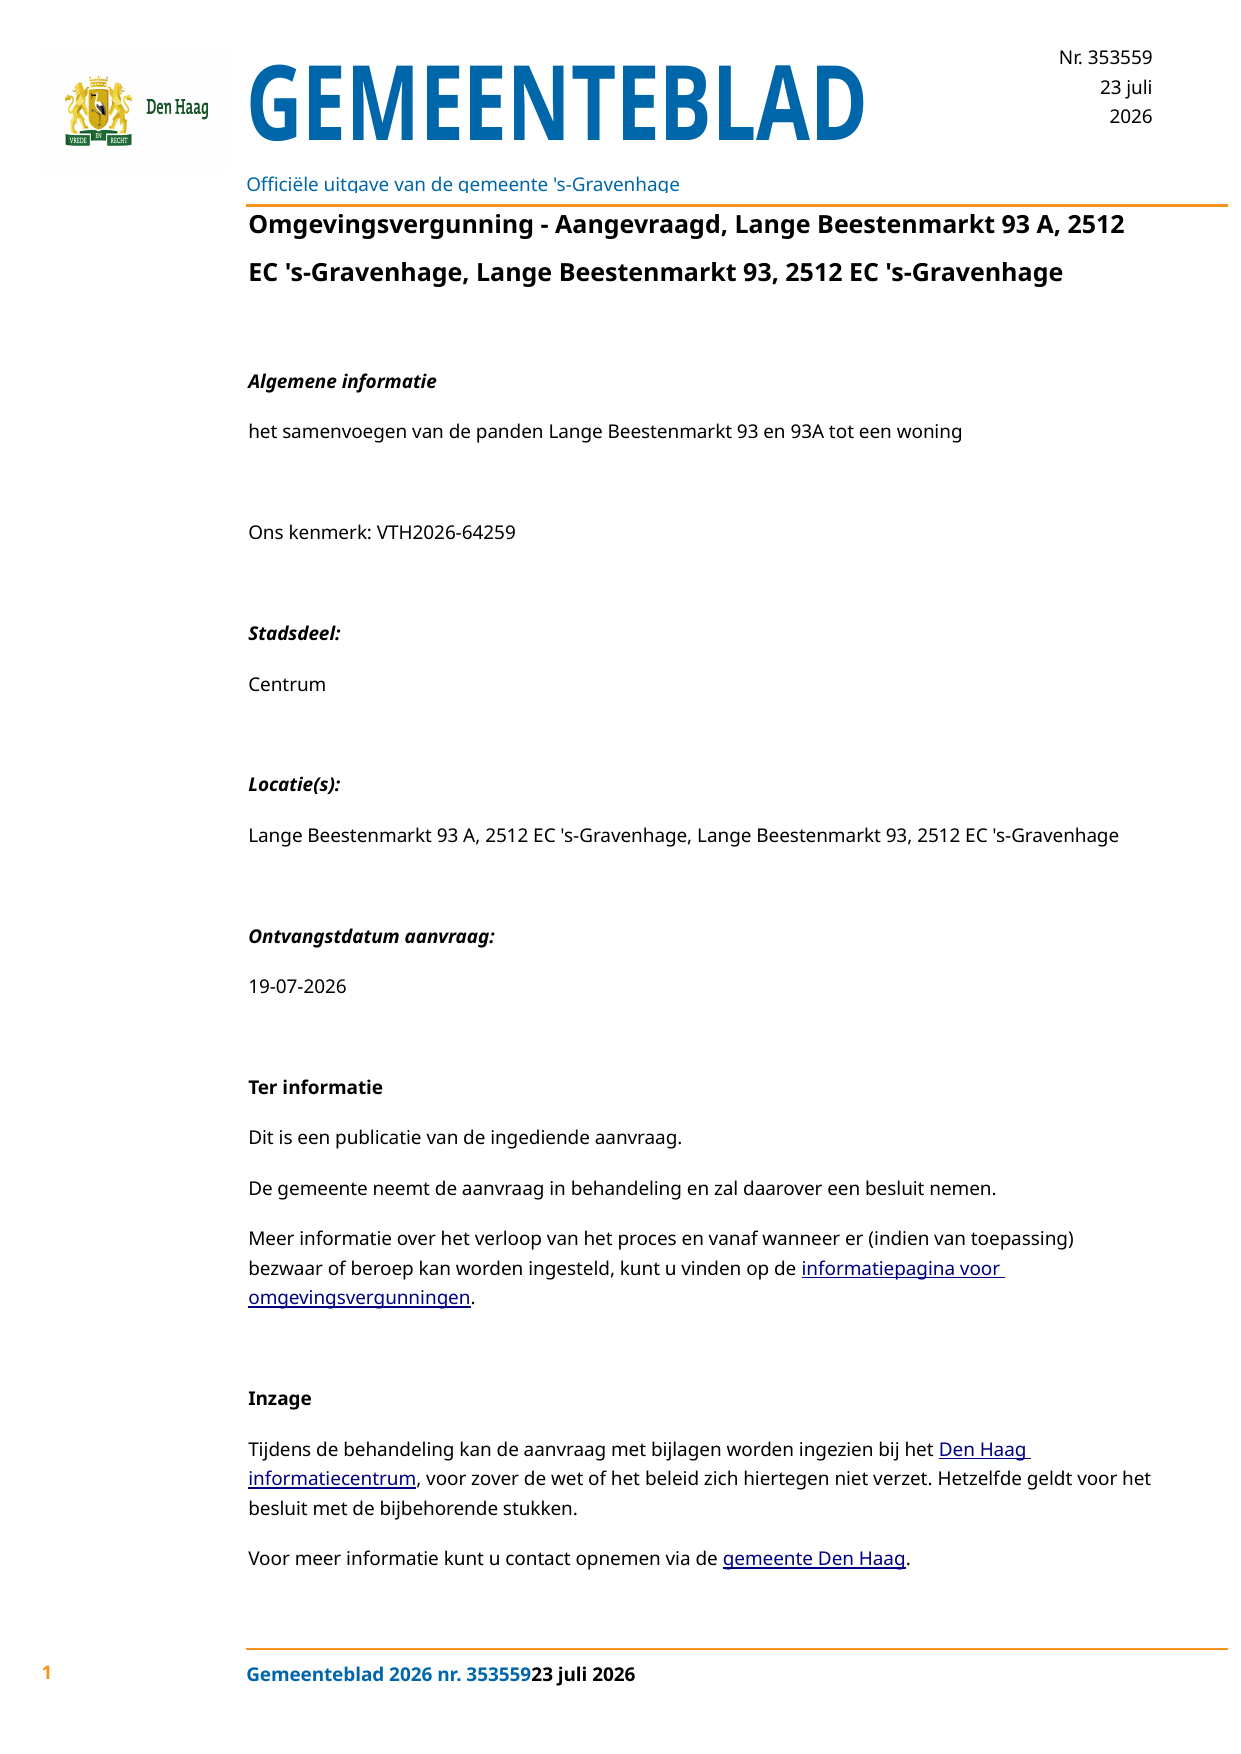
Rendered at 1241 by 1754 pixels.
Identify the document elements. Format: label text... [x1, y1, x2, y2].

text Lange Beestenmarkt 93 A, 2512 EC 's-Gravenhage, Lange Beestenmarkt 93, 2512 EC 's-Gravenhage [248, 822, 1152, 848]
text Centrum [248, 671, 1152, 697]
text Ter informatie [248, 1074, 1152, 1100]
text Dit is een publicatie van de ingediende aanvraag. [248, 1124, 1152, 1150]
text Tijdens de behandeling kan de aanvraag met bijlagen worden ingezien bij het Den Haag informatiecentrum, voor zover de wet of het beleid zich hiertegen niet verzet. Hetzelfde geldt voor het besluit met de bijbehorende stukken. [248, 1436, 1152, 1521]
text Voor meer informatie kunt u contact opnemen via de gemeente Den Haag. [248, 1545, 1152, 1571]
text 19-07-2026 [248, 973, 1152, 999]
text De gemeente neemt de aanvraag in behandeling en zal daarover een besluit nemen. [248, 1175, 1152, 1201]
text Ons kenmerk: VTH2026-64259 [248, 519, 1152, 545]
text Inzage [248, 1385, 1152, 1411]
text het samenvoegen van de panden Lange Beestenmarkt 93 en 93A tot een woning [248, 419, 1152, 444]
text Locatie(s): [248, 772, 1152, 797]
text Ontvangstdatum aanvraag: [248, 923, 1152, 949]
picture [41, 47, 231, 172]
text Stadsdeel: [248, 620, 1152, 646]
text Meer informatie over het verloop van het proces en vanaf wanneer er (indien van toepassing) bezwaar of beroep kan worden ingesteld, kunt u vinden op de informatiepagina voor omgevingsvergunningen. [248, 1225, 1152, 1310]
text Omgevingsvergunning - Aangevraagd, Lange Beestenmarkt 93 A, 2512 EC 's-Gravenhage, Lange Beestenmarkt 93, 2512 EC 's-Gravenhage [248, 207, 1152, 288]
text Algemene informatie [248, 368, 1152, 394]
